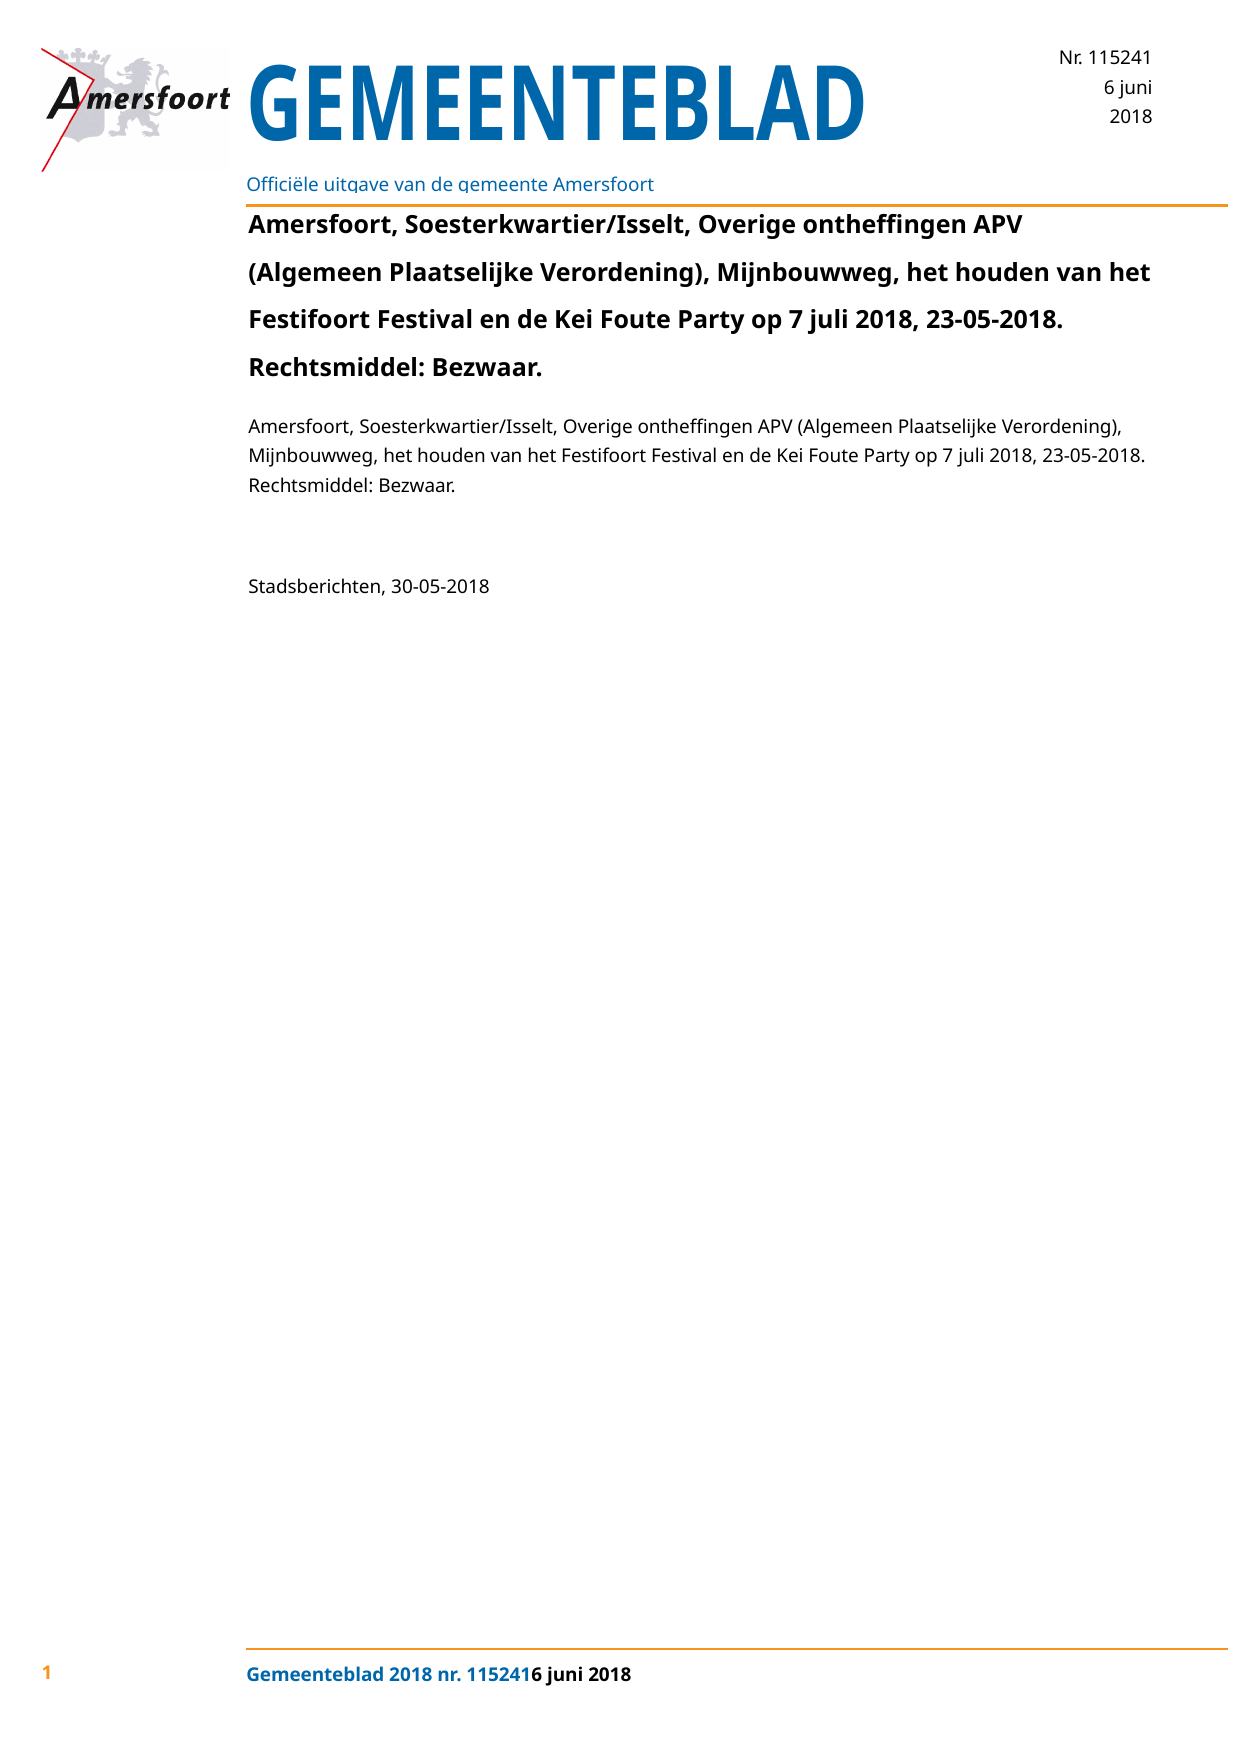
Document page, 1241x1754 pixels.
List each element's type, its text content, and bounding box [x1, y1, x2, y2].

picture [41, 47, 231, 172]
text Amersfoort, Soesterkwartier/Isselt, Overige ontheffingen APV (Algemeen Plaatselijke Verordening), Mijnbouwweg, het houden van het Festifoort Festival en de Kei Foute Party op 7 juli 2018, 23-05-2018. Rechtsmiddel: Bezwaar. [248, 207, 1152, 384]
text Amersfoort, Soesterkwartier/Isselt, Overige ontheffingen APV (Algemeen Plaatselijke Verordening), Mijnbouwweg, het houden van het Festifoort Festival en de Kei Foute Party op 7 juli 2018, 23-05-2018. Rechtsmiddel: Bezwaar. [248, 413, 1152, 498]
text Stadsberichten, 30-05-2018 [248, 573, 1152, 599]
